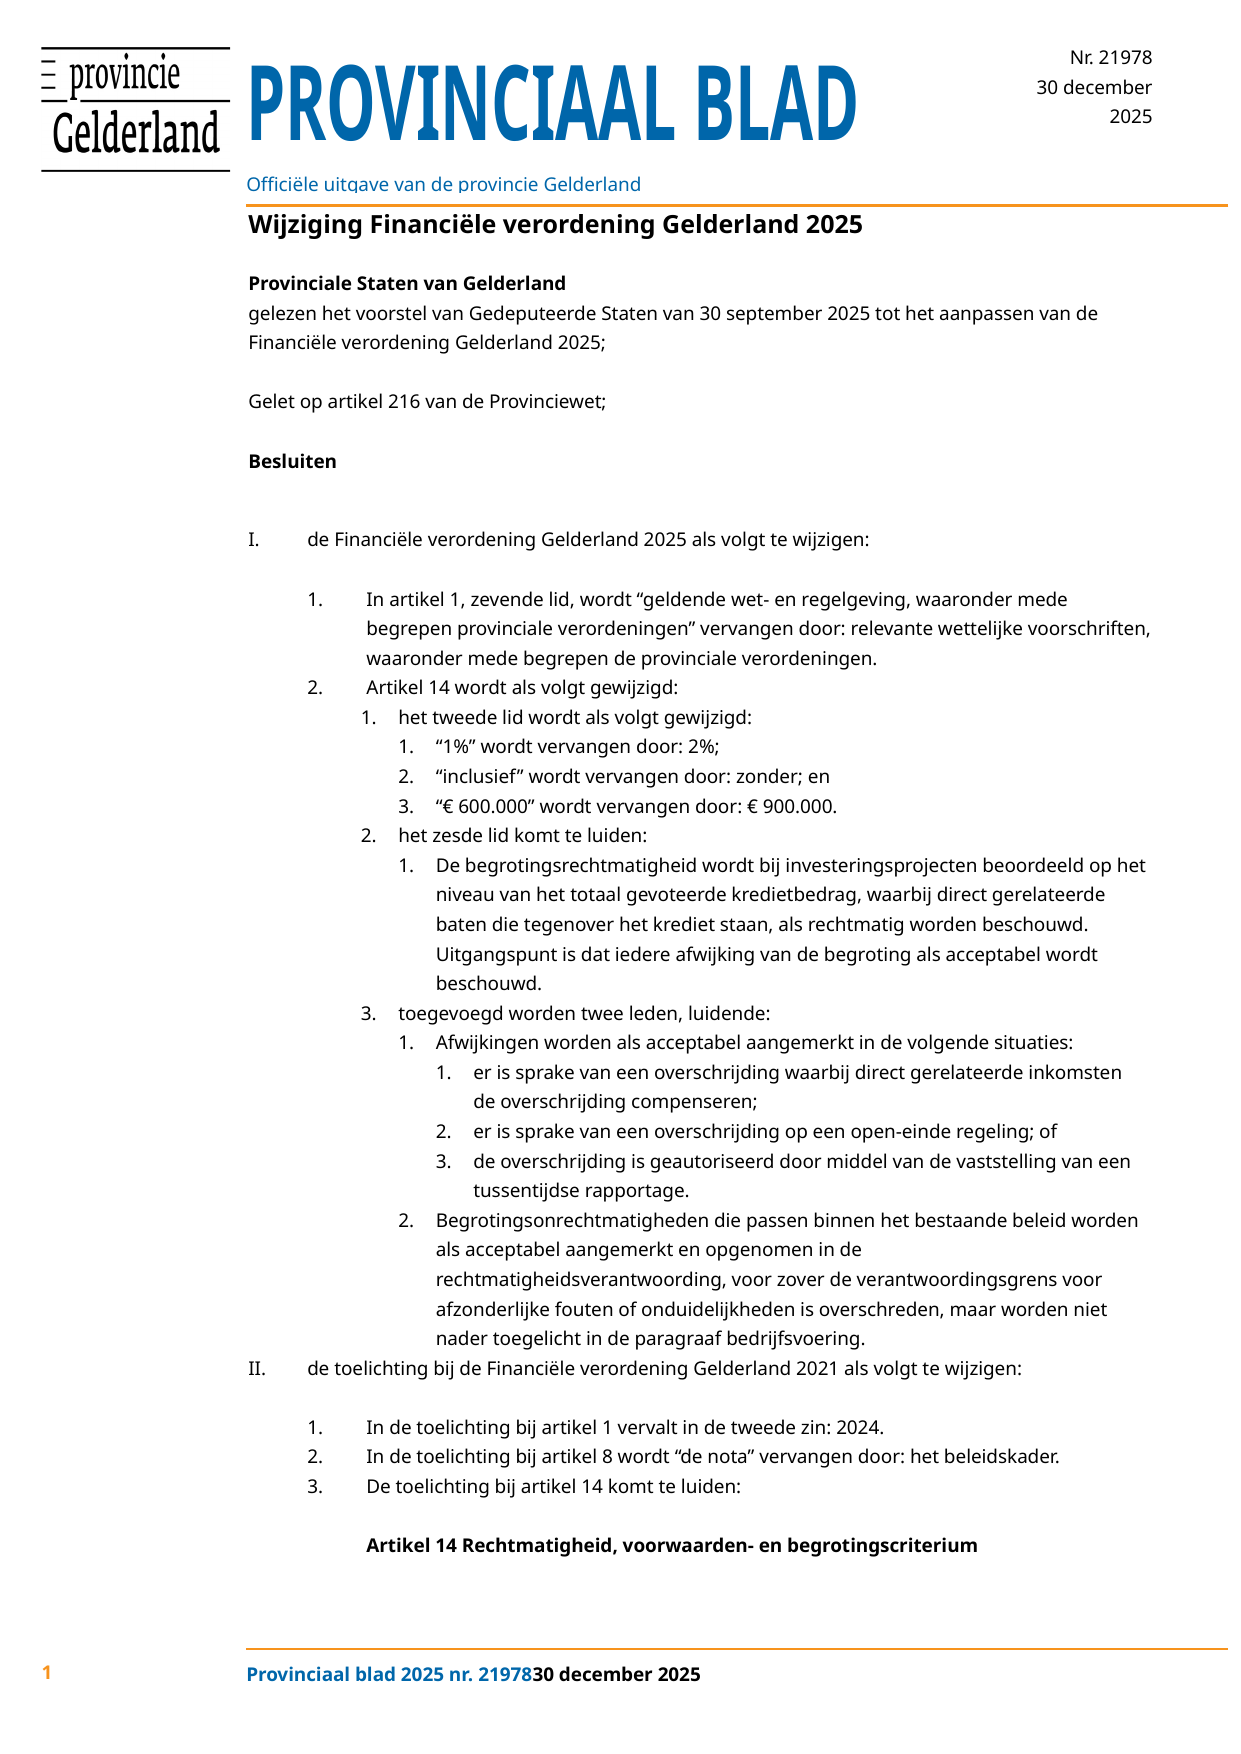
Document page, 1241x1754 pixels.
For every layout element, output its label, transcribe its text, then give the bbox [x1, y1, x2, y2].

text gelezen het voorstel van Gedeputeerde Staten van 30 september 2025 tot het aanpassen van de Financiële verordening Gelderland 2025; [248, 300, 1152, 355]
list Begrotingsonrechtmatigheden die passen binnen het bestaande beleid worden als acceptabel aangemerkt en opgenomen in de rechtmatigheidsverantwoording, voor zover de verantwoordingsgrens voor afzonderlijke fouten of onduidelijkheden is overschreden, maar worden niet nader toegelicht in de paragraaf bedrijfsvoering. [398, 1207, 1152, 1351]
list Artikel 14 wordt als volgt gewijzigd: [307, 674, 1152, 700]
list “inclusief” wordt vervangen door: zonder; en [398, 763, 1152, 789]
list de Financiële verordening Gelderland 2025 als volgt te wijzigen: [248, 527, 1152, 552]
list het zesde lid komt te luiden: [361, 822, 1152, 848]
list de overschrijding is geautoriseerd door middel van de vaststelling van een tussentijdse rapportage. [436, 1148, 1152, 1203]
picture [41, 47, 231, 172]
list In de toelichting bij artikel 1 vervalt in de tweede zin: 2024. [307, 1414, 1152, 1440]
list het tweede lid wordt als volgt gewijzigd: [361, 704, 1152, 730]
list “1%” wordt vervangen door: 2%; [398, 734, 1152, 759]
list “€ 600.000” wordt vervangen door: € 900.000. [398, 793, 1152, 819]
list De begrotingsrechtmatigheid wordt bij investeringsprojecten beoordeeld op het niveau van het totaal gevoteerde kredietbedrag, waarbij direct gerelateerde baten die tegenover het krediet staan, als rechtmatig worden beschouwd. Uitgangspunt is dat iedere afwijking van de begroting als acceptabel wordt beschouwd. [398, 852, 1152, 996]
text Besluiten [248, 448, 1152, 473]
list Afwijkingen worden als acceptabel aangemerkt in de volgende situaties: [398, 1029, 1152, 1055]
list In de toelichting bij artikel 8 wordt “de nota” vervangen door: het beleidskader. [307, 1444, 1152, 1469]
list er is sprake van een overschrijding op een open-einde regeling; of [436, 1118, 1152, 1144]
text Provinciale Staten van Gelderland [248, 270, 1152, 296]
list er is sprake van een overschrijding waarbij direct gerelateerde inkomsten de overschrijding compenseren; [436, 1059, 1152, 1114]
list In artikel 1, zevende lid, wordt “geldende wet- en regelgeving, waaronder mede begrepen provinciale verordeningen” vervangen door: relevante wettelijke voorschriften, waaronder mede begrepen de provinciale verordeningen. [307, 586, 1152, 671]
text Wijziging Financiële verordening Gelderland 2025 [248, 207, 1152, 241]
list De toelichting bij artikel 14 komt te luiden: [307, 1473, 1152, 1499]
list Artikel 14 Rechtmatigheid, voorwaarden- en begrotingscriterium [307, 1532, 1152, 1558]
list de toelichting bij de Financiële verordening Gelderland 2021 als volgt te wijzigen: [248, 1355, 1152, 1381]
list toegevoegd worden twee leden, luidende: [361, 1000, 1152, 1026]
text Gelet op artikel 216 van de Provinciewet; [248, 389, 1152, 414]
